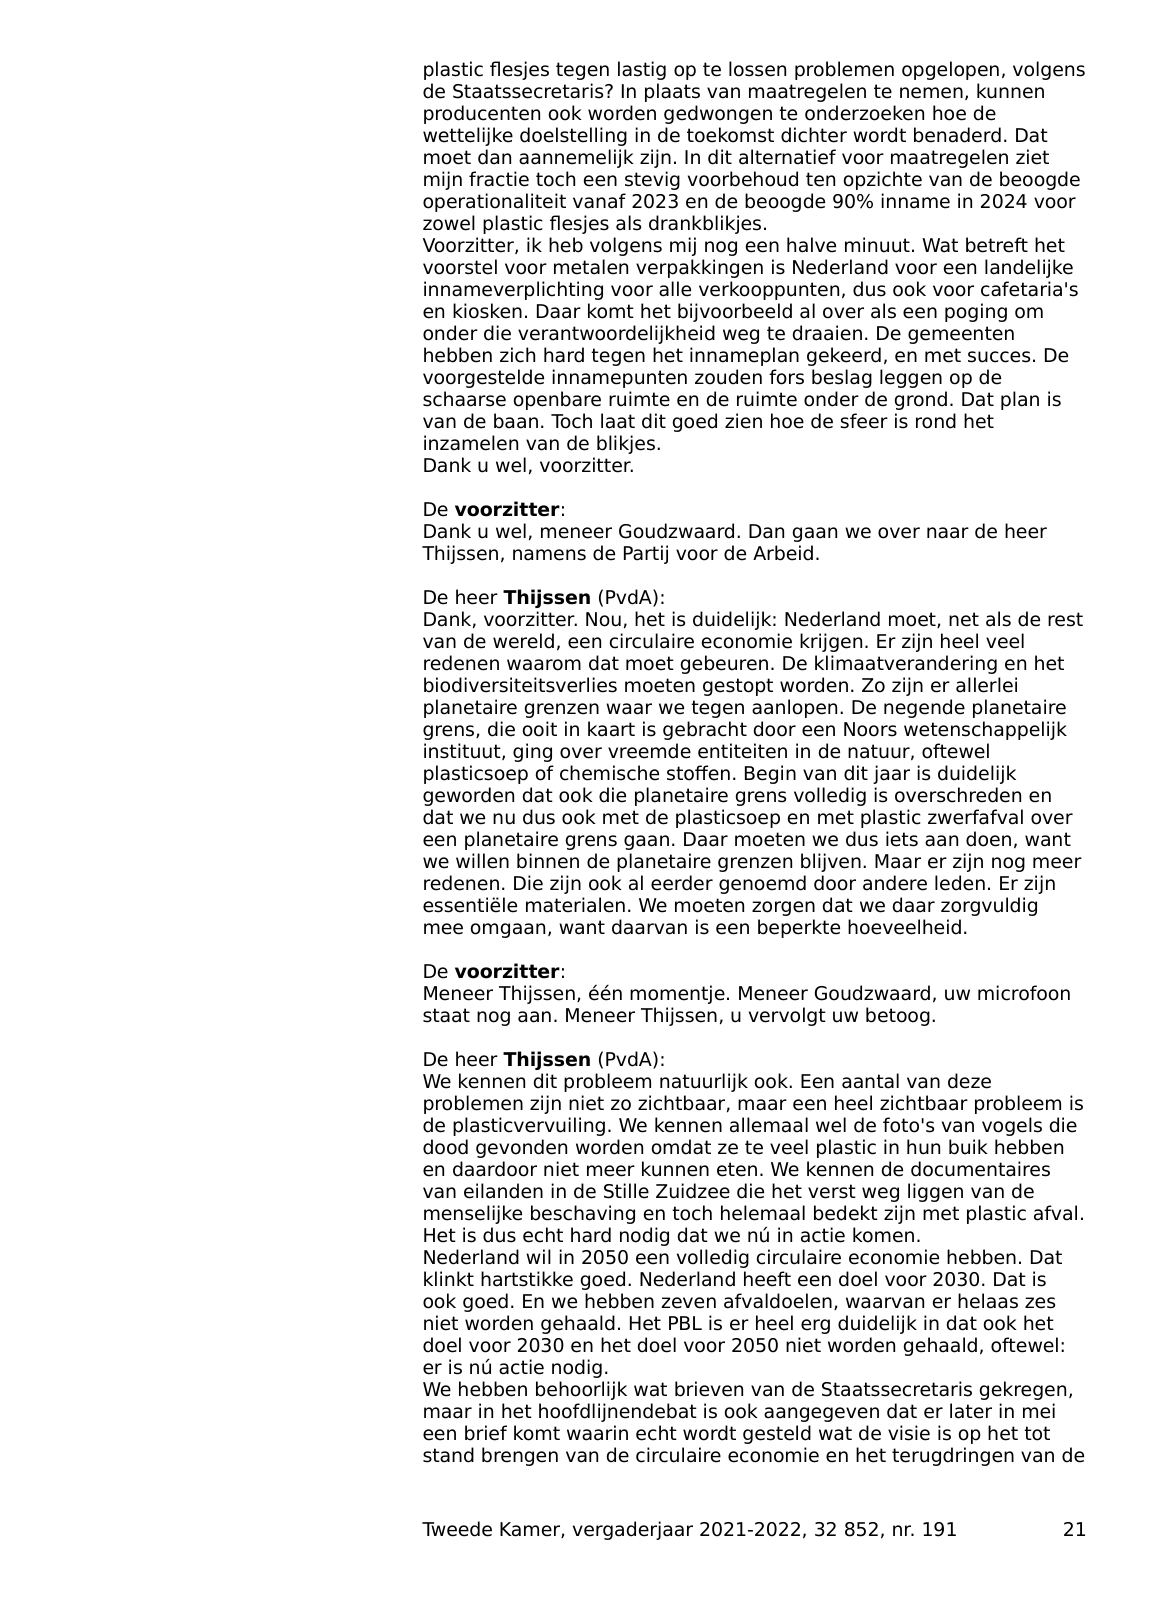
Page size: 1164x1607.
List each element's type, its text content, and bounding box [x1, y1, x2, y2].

text Nederland wil in 2050 een volledig circulaire economie hebben. Dat klinkt hartstikke goed. Nederland heeft een doel voor 2030. Dat is ook goed. En we hebben zeven afvaldoelen, waarvan er helaas zes niet worden gehaald. Het PBL is er heel erg duidelijk in dat ook het doel voor 2030 en het doel voor 2050 niet worden gehaald, oftewel: er is nú actie nodig. [422, 1247, 1087, 1379]
text Dank u wel, meneer Goudzwaard. Dan gaan we over naar de heer Thijssen, namens de Partij voor de Arbeid. [422, 521, 1087, 565]
text Dank, voorzitter. Nou, het is duidelijk: Nederland moet, net als de rest van de wereld, een circulaire economie krijgen. Er zijn heel veel redenen waarom dat moet gebeuren. De klimaatverandering en het biodiversiteitsverlies moeten gestopt worden. Zo zijn er allerlei planetaire grenzen waar we tegen aanlopen. De negende planetaire grens, die ooit in kaart is gebracht door een Noors wetenschappelijk instituut, ging over vreemde entiteiten in de natuur, oftewel plasticsoep of chemische stoffen. Begin van dit jaar is duidelijk geworden dat ook die planetaire grens volledig is overschreden en dat we nu dus ook met de plasticsoep en met plastic zwerfafval over een planetaire grens gaan. Daar moeten we dus iets aan doen, want we willen binnen de planetaire grenzen blijven. Maar er zijn nog meer redenen. Die zijn ook al eerder genoemd door andere leden. Er zijn essentiële materialen. We moeten zorgen dat we daar zorgvuldig mee omgaan, want daarvan is een beperkte hoeveelheid. [422, 609, 1087, 939]
text Voorzitter, ik heb volgens mij nog een halve minuut. Wat betreft het voorstel voor metalen verpakkingen is Nederland voor een landelijke innameverplichting voor alle verkooppunten, dus ook voor cafetaria's en kiosken. Daar komt het bijvoorbeeld al over als een poging om onder die verantwoordelijkheid weg te draaien. De gemeenten hebben zich hard tegen het innameplan gekeerd, en met succes. De voorgestelde innamepunten zouden fors beslag leggen op de schaarse openbare ruimte en de ruimte onder de grond. Dat plan is van de baan. Toch laat dit goed zien hoe de sfeer is rond het inzamelen van de blikjes. [422, 235, 1087, 455]
text We hebben behoorlijk wat brieven van de Staatssecretaris gekregen, maar in het hoofdlijnendebat is ook aangegeven dat er later in mei een brief komt waarin echt wordt gesteld wat de visie is op het tot stand brengen van de circulaire economie en het terugdringen van de [422, 1379, 1087, 1467]
text Dank u wel, voorzitter. [422, 455, 1087, 477]
text We kennen dit probleem natuurlijk ook. Een aantal van deze problemen zijn niet zo zichtbaar, maar een heel zichtbaar probleem is de plasticvervuiling. We kennen allemaal wel de foto's van vogels die dood gevonden worden omdat ze te veel plastic in hun buik hebben en daardoor niet meer kunnen eten. We kennen de documentaires van eilanden in de Stille Zuidzee die het verst weg liggen van de menselijke beschaving en toch helemaal bedekt zijn met plastic afval. Het is dus echt hard nodig dat we nú in actie komen. [422, 1071, 1087, 1247]
text De heer Thijssen (PvdA): [422, 587, 1087, 609]
text De voorzitter: [422, 961, 1087, 983]
text plastic flesjes tegen lastig op te lossen problemen opgelopen, volgens de Staatssecretaris? In plaats van maatregelen te nemen, kunnen producenten ook worden gedwongen te onderzoeken hoe de wettelijke doelstelling in de toekomst dichter wordt benaderd. Dat moet dan aannemelijk zijn. In dit alternatief voor maatregelen ziet mijn fractie toch een stevig voorbehoud ten opzichte van de beoogde operationaliteit vanaf 2023 en de beoogde 90% inname in 2024 voor zowel plastic flesjes als drankblikjes. [422, 59, 1087, 235]
text De voorzitter: [422, 499, 1087, 521]
text Meneer Thijssen, één momentje. Meneer Goudzwaard, uw microfoon staat nog aan. Meneer Thijssen, u vervolgt uw betoog. [422, 983, 1087, 1027]
text De heer Thijssen (PvdA): [422, 1049, 1087, 1071]
